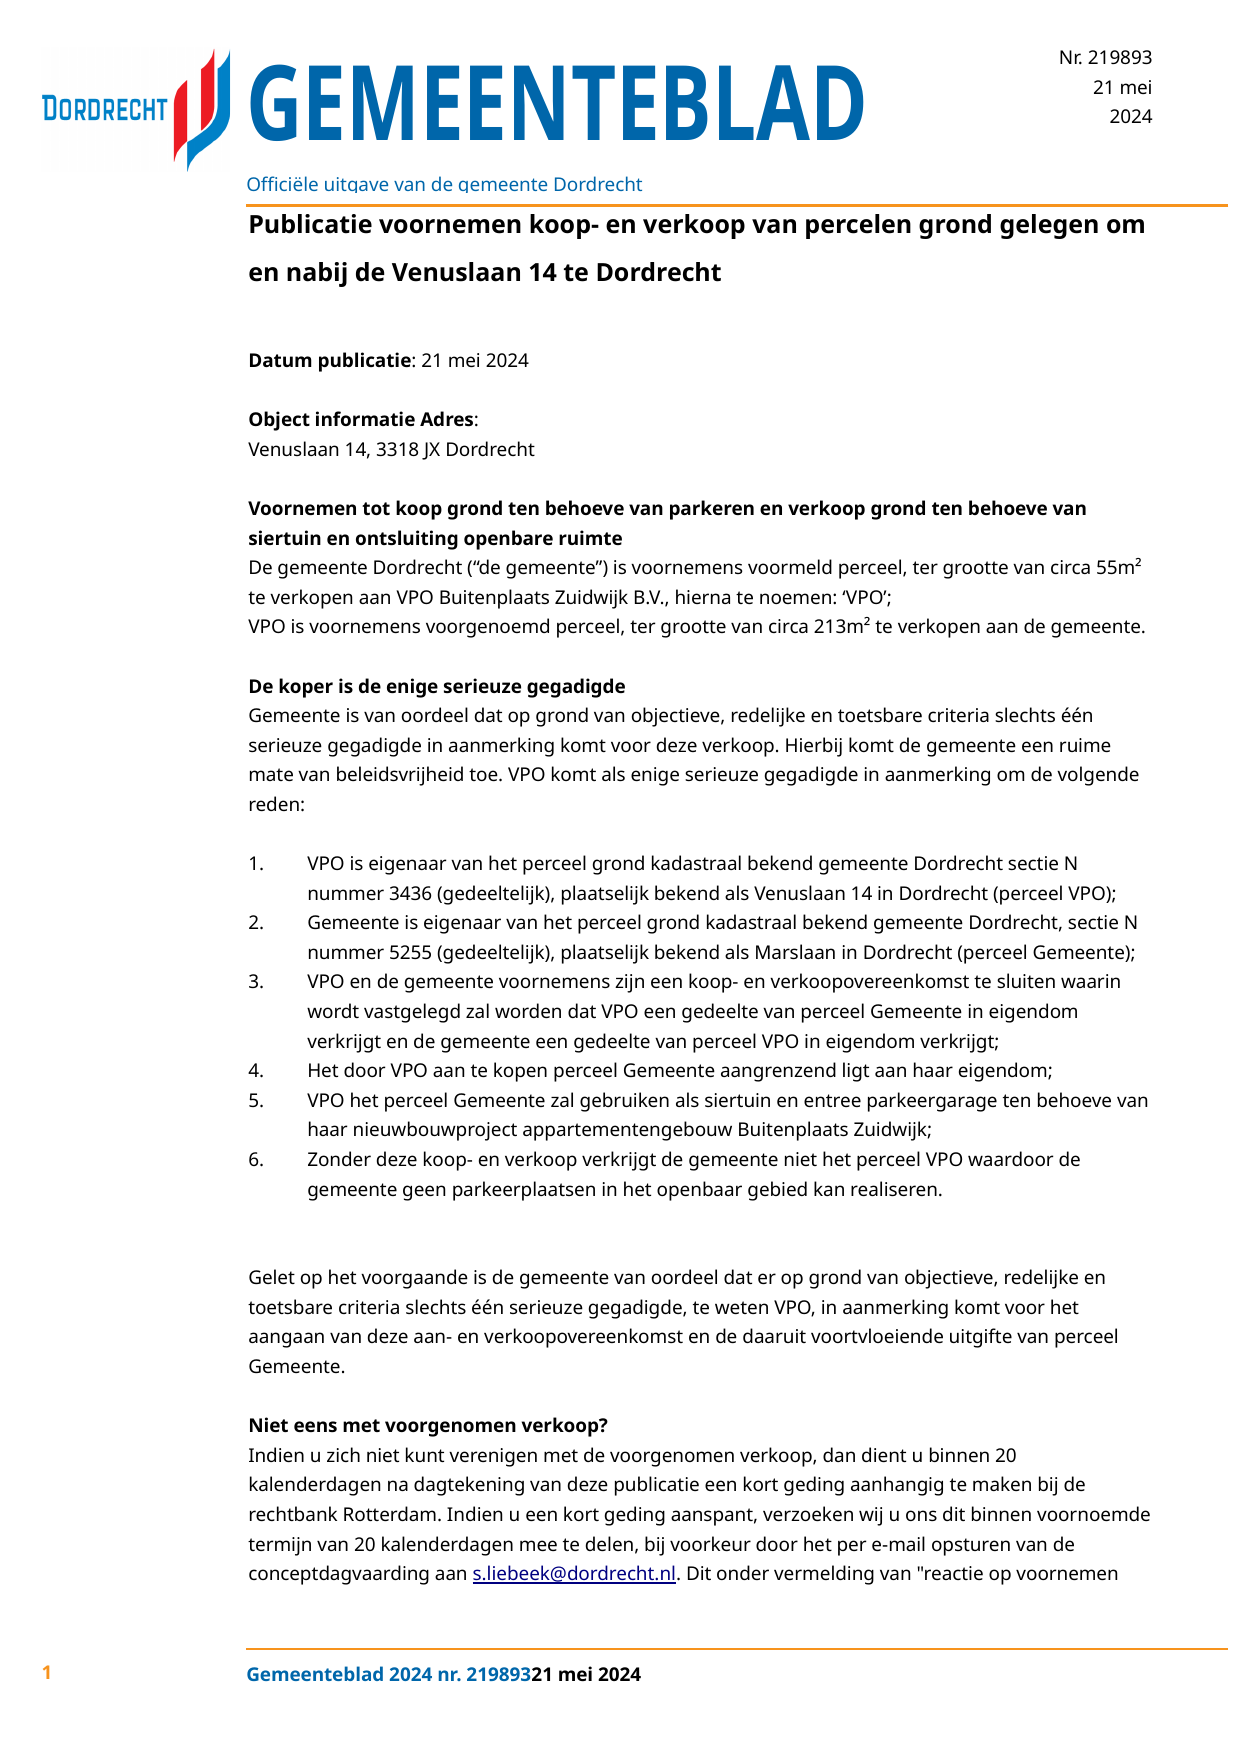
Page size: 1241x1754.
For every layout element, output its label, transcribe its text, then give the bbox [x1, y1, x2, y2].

list Het door VPO aan te kopen perceel Gemeente aangrenzend ligt aan haar eigendom; [248, 1057, 1152, 1083]
list VPO is eigenaar van het perceel grond kadastraal bekend gemeente Dordrecht sectie N nummer 3436 (gedeeltelijk), plaatselijk bekend als Venuslaan 14 in Dordrecht (perceel VPO); [248, 850, 1152, 906]
text Datum publicatie: 21 mei 2024 [248, 347, 1152, 373]
list VPO het perceel Gemeente zal gebruiken als siertuin en entree parkeergarage ten behoeve van haar nieuwbouwproject appartementengebouw Buitenplaats Zuidwijk; [248, 1087, 1152, 1142]
text Object informatie Adres: [248, 407, 1152, 432]
text De gemeente Dordrecht (“de gemeente”) is voornemens voormeld perceel, ter grootte van circa 55m² te verkopen aan VPO Buitenplaats Zuidwijk B.V., hierna te noemen: ‘VPO’; [248, 554, 1152, 610]
text Indien u zich niet kunt verenigen met de voorgenomen verkoop, dan dient u binnen 20 kalenderdagen na dagtekening van deze publicatie een kort geding aanhangig te maken bij de rechtbank Rotterdam. Indien u een kort geding aanspant, verzoeken wij u ons dit binnen voornoemde termijn van 20 kalenderdagen mee te delen, bij voorkeur door het per e-mail opsturen van de conceptdagvaarding aan s.liebeek@dordrecht.nl. Dit onder vermelding van "reactie op voornemen [248, 1442, 1152, 1586]
text Venuslaan 14, 3318 JX Dordrecht [248, 436, 1152, 462]
text Publicatie voornemen koop- en verkoop van percelen grond gelegen om en nabij de Venuslaan 14 te Dordrecht [248, 207, 1152, 288]
text Niet eens met voorgenomen verkoop? [248, 1412, 1152, 1438]
text Gemeente is van oordeel dat op grond van objectieve, redelijke en toetsbare criteria slechts één serieuze gegadigde in aanmerking komt voor deze verkoop. Hierbij komt de gemeente een ruime mate van beleidsvrijheid toe. VPO komt als enige serieuze gegadigde in aanmerking om de volgende reden: [248, 702, 1152, 817]
list Gemeente is eigenaar van het perceel grond kadastraal bekend gemeente Dordrecht, sectie N nummer 5255 (gedeeltelijk), plaatselijk bekend als Marslaan in Dordrecht (perceel Gemeente); [248, 909, 1152, 965]
text Voornemen tot koop grond ten behoeve van parkeren en verkoop grond ten behoeve van siertuin en ontsluiting openbare ruimte [248, 495, 1152, 551]
text Gelet op het voorgaande is de gemeente van oordeel dat er op grond van objectieve, redelijke en toetsbare criteria slechts één serieuze gegadigde, te weten VPO, in aanmerking komt voor het aangaan van deze aan- en verkoopovereenkomst en de daaruit voortvloeiende uitgifte van perceel Gemeente. [248, 1264, 1152, 1379]
list VPO en de gemeente voornemens zijn een koop- en verkoopovereenkomst te sluiten waarin wordt vastgelegd zal worden dat VPO een gedeelte van perceel Gemeente in eigendom verkrijgt en de gemeente een gedeelte van perceel VPO in eigendom verkrijgt; [248, 969, 1152, 1054]
text De koper is de enige serieuze gegadigde [248, 673, 1152, 699]
text VPO is voornemens voorgenoemd perceel, ter grootte van circa 213m² te verkopen aan de gemeente. [248, 614, 1152, 639]
list Zonder deze koop- en verkoop verkrijgt de gemeente niet het perceel VPO waardoor de gemeente geen parkeerplaatsen in het openbaar gebied kan realiseren. [248, 1146, 1152, 1202]
picture [41, 47, 231, 172]
